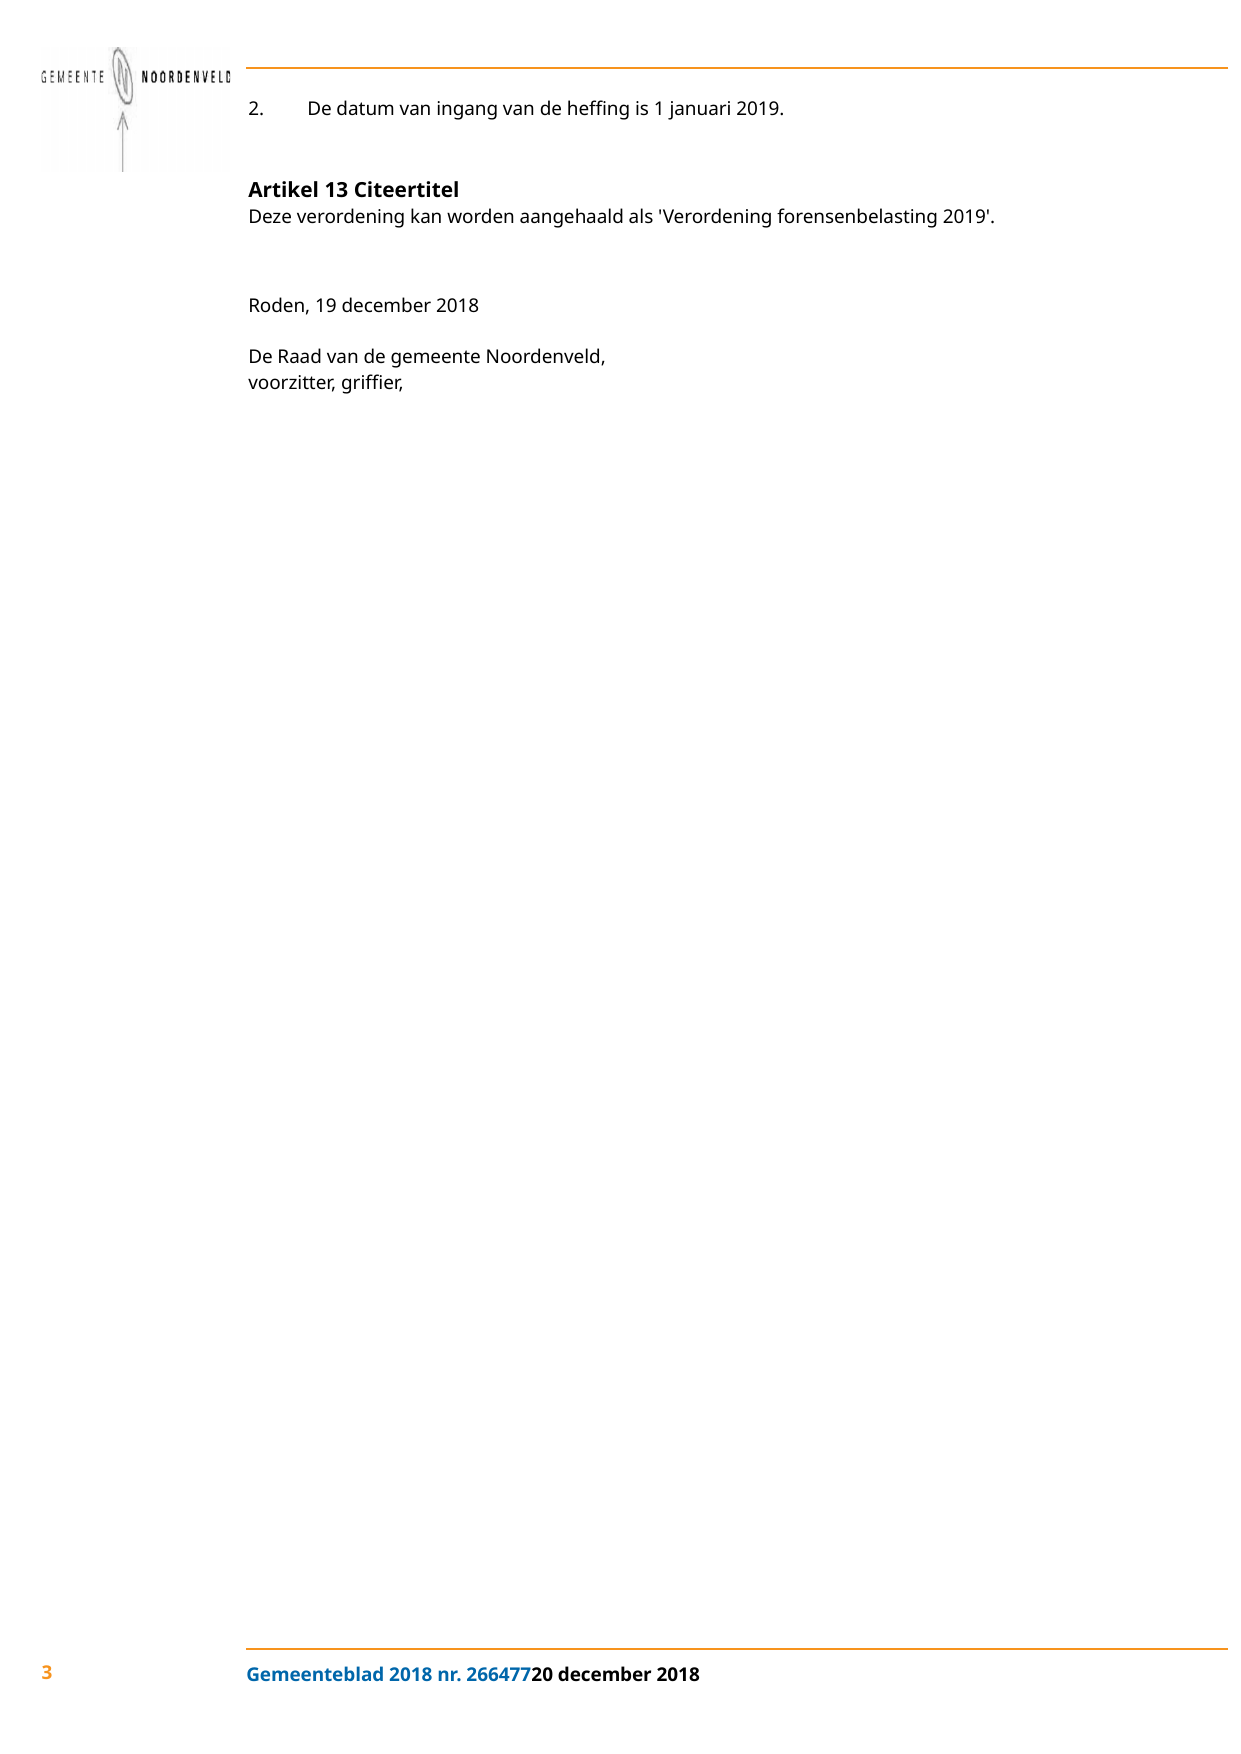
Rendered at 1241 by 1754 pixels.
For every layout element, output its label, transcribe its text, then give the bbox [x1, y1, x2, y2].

list De datum van ingang van de heffing is 1 januari 2019. [248, 95, 1152, 121]
text Deze verordening kan worden aangehaald als 'Verordening forensenbelasting 2019'. [248, 203, 1152, 229]
text voorzitter, griffier, [248, 369, 1152, 395]
picture [41, 47, 231, 172]
text Roden, 19 december 2018 [248, 292, 1152, 318]
text Artikel 13 Citeertitel [248, 175, 1152, 203]
text De Raad van de gemeente Noordenveld, [248, 343, 1152, 369]
